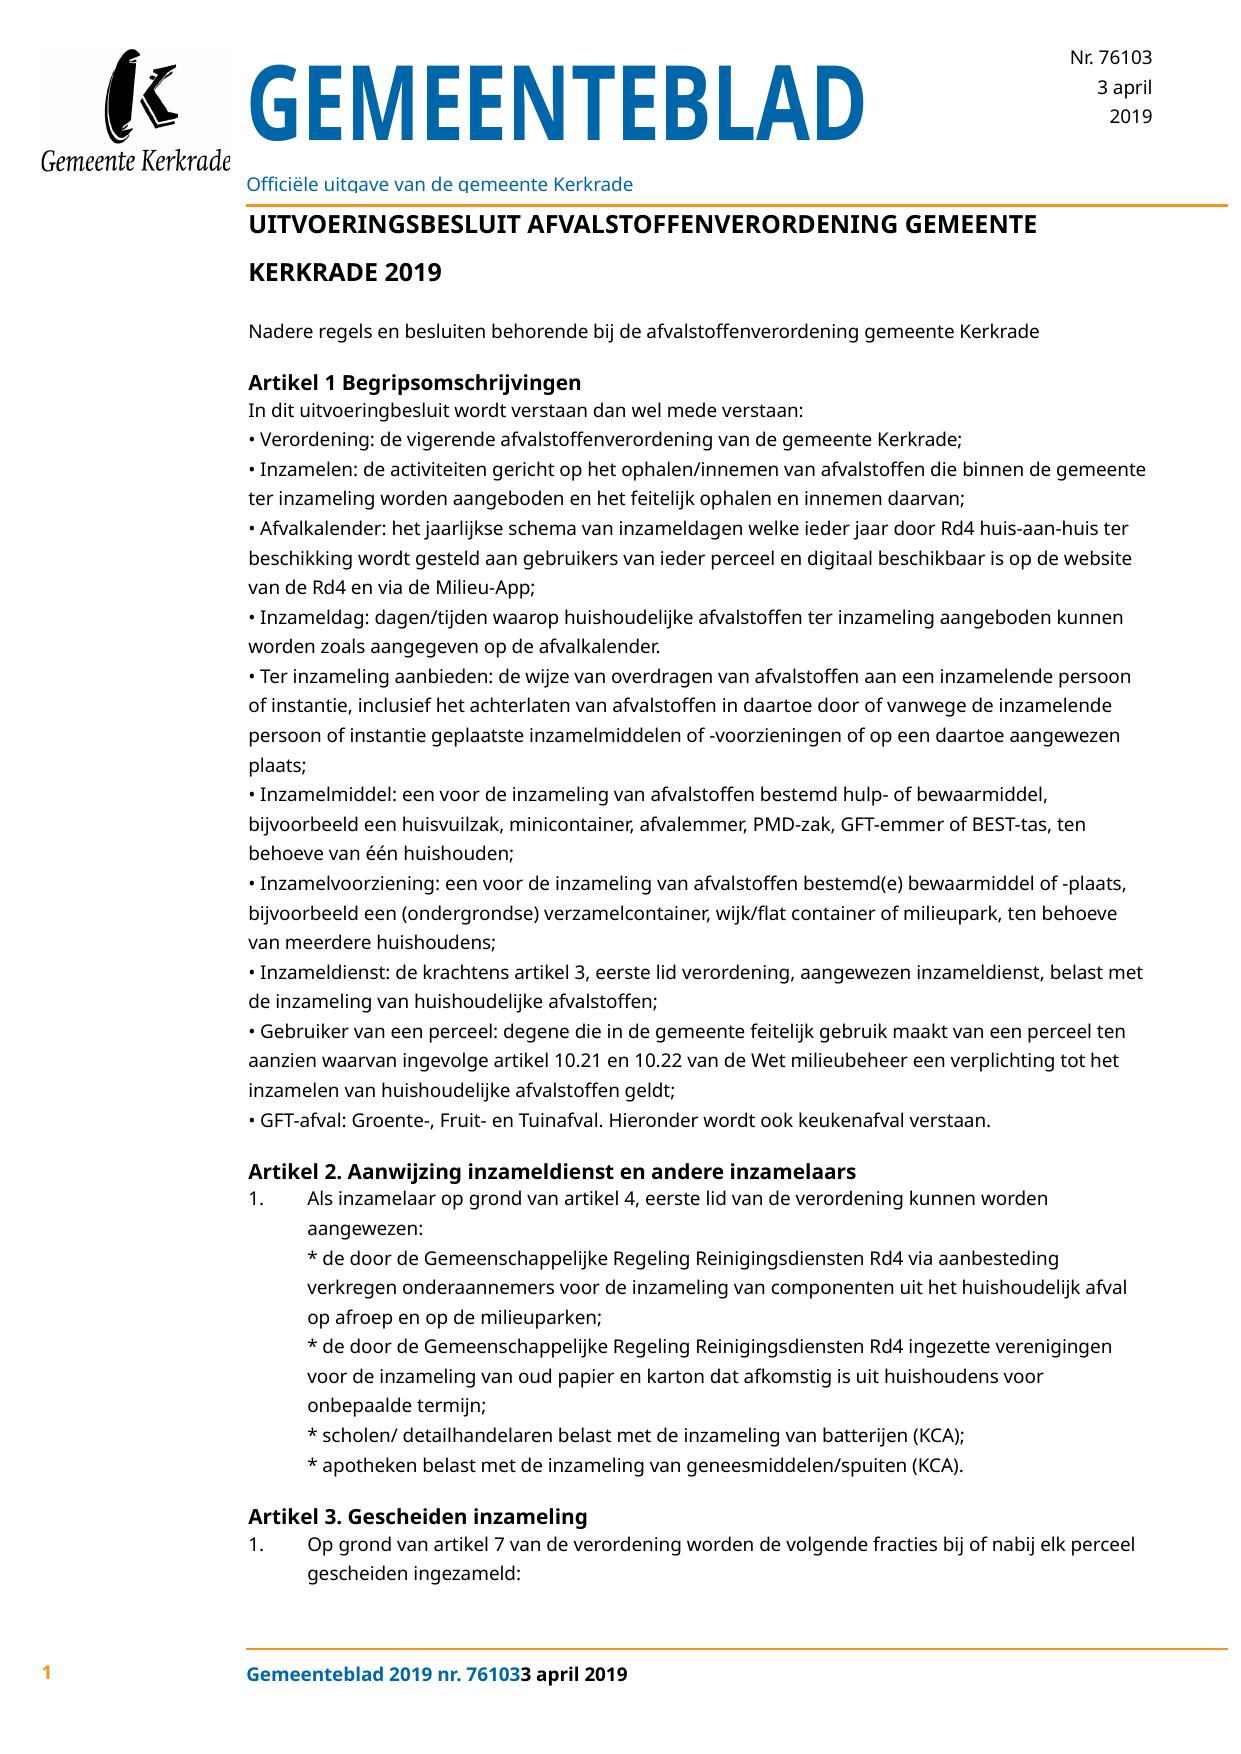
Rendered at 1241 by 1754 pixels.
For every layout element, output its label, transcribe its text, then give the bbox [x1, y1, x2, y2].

text • Gebruiker van een perceel: degene die in de gemeente feitelijk gebruik maakt van een perceel ten aanzien waarvan ingevolge artikel 10.21 en 10.22 van de Wet milieubeheer een verplichting tot het inzamelen van huishoudelijke afvalstoffen geldt; [248, 1018, 1152, 1103]
list * scholen/ detailhandelaren belast met de inzameling van batterijen (KCA); [248, 1422, 1152, 1448]
text Artikel 2. Aanwijzing inzameldienst en andere inzamelaars [248, 1157, 1152, 1186]
text • Verordening: de vigerende afvalstoffenverordening van de gemeente Kerkrade; [248, 426, 1152, 452]
list * de door de Gemeenschappelijke Regeling Reinigingsdiensten Rd4 via aanbesteding verkregen onderaannemers voor de inzameling van componenten uit het huishoudelijk afval op afroep en op de milieuparken; [248, 1245, 1152, 1330]
list Op grond van artikel 7 van de verordening worden de volgende fracties bij of nabij elk perceel gescheiden ingezameld: [248, 1531, 1152, 1586]
list * apotheken belast met de inzameling van geneesmiddelen/spuiten (KCA). [248, 1452, 1152, 1478]
list Als inzamelaar op grond van artikel 4, eerste lid van de verordening kunnen worden aangewezen: [248, 1186, 1152, 1241]
text • Inzameldienst: de krachtens artikel 3, eerste lid verordening, aangewezen inzameldienst, belast met de inzameling van huishoudelijke afvalstoffen; [248, 959, 1152, 1014]
text • Afvalkalender: het jaarlijkse schema van inzameldagen welke ieder jaar door Rd4 huis-aan-huis ter beschikking wordt gesteld aan gebruikers van ieder perceel en digitaal beschikbaar is op de website van de Rd4 en via de Milieu-App; [248, 515, 1152, 600]
text Nadere regels en besluiten behorende bij de afvalstoffenverordening gemeente Kerkrade [248, 318, 1152, 344]
text Artikel 3. Gescheiden inzameling [248, 1502, 1152, 1531]
text • Inzamelen: de activiteiten gericht op het ophalen/innemen van afvalstoffen die binnen de gemeente ter inzameling worden aangeboden en het feitelijk ophalen en innemen daarvan; [248, 456, 1152, 511]
list * de door de Gemeenschappelijke Regeling Reinigingsdiensten Rd4 ingezette verenigingen voor de inzameling van oud papier en karton dat afkomstig is uit huishoudens voor onbepaalde termijn; [248, 1333, 1152, 1418]
text • GFT-afval: Groente-, Fruit- en Tuinafval. Hieronder wordt ook keukenafval verstaan. [248, 1107, 1152, 1132]
text • Inzamelmiddel: een voor de inzameling van afvalstoffen bestemd hulp- of bewaarmiddel, bijvoorbeeld een huisvuilzak, minicontainer, afvalemmer, PMD-zak, GFT-emmer of BEST-tas, ten behoeve van één huishouden; [248, 781, 1152, 866]
text In dit uitvoeringbesluit wordt verstaan dan wel mede verstaan: [248, 397, 1152, 422]
picture [41, 47, 231, 172]
text • Inzameldag: dagen/tijden waarop huishoudelijke afvalstoffen ter inzameling aangeboden kunnen worden zoals aangegeven op de afvalkalender. [248, 604, 1152, 659]
text Artikel 1 Begripsomschrijvingen [248, 368, 1152, 397]
text • Inzamelvoorziening: een voor de inzameling van afvalstoffen bestemd(e) bewaarmiddel of -plaats, bijvoorbeeld een (ondergrondse) verzamelcontainer, wijk/flat container of milieupark, ten behoeve van meerdere huishoudens; [248, 870, 1152, 955]
text UITVOERINGSBESLUIT AFVALSTOFFENVERORDENING GEMEENTE KERKRADE 2019 [248, 207, 1152, 288]
text • Ter inzameling aanbieden: de wijze van overdragen van afvalstoffen aan een inzamelende persoon of instantie, inclusief het achterlaten van afvalstoffen in daartoe door of vanwege de inzamelende persoon of instantie geplaatste inzamelmiddelen of -voorzieningen of op een daartoe aangewezen plaats; [248, 663, 1152, 777]
